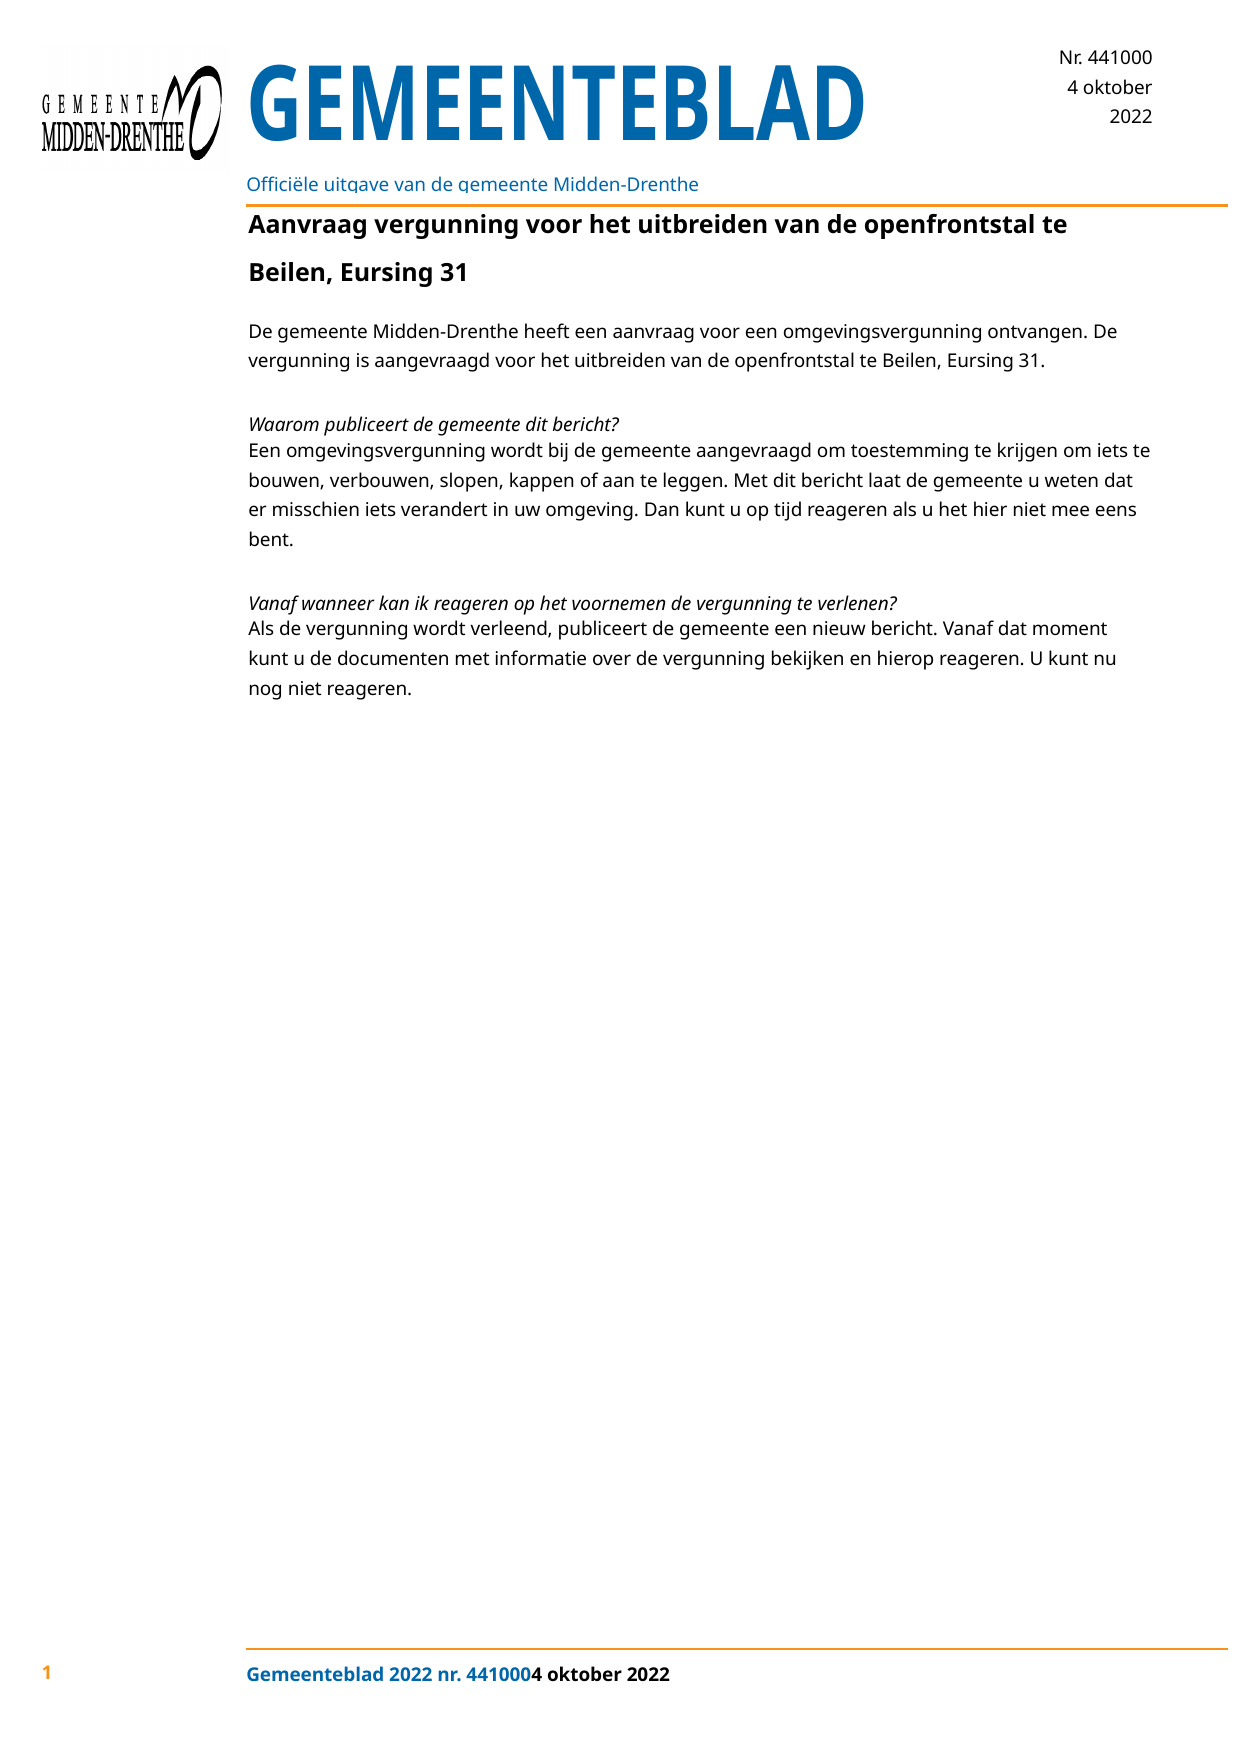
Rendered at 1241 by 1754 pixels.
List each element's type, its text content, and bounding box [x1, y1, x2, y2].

text Als de vergunning wordt verleend, publiceert de gemeente een nieuw bericht. Vanaf dat moment kunt u de documenten met informatie over de vergunning bekijken en hierop reageren. U kunt nu nog niet reageren. [248, 616, 1152, 701]
text Waarom publiceert de gemeente dit bericht? [248, 411, 1152, 437]
picture [41, 47, 231, 172]
text Aanvraag vergunning voor het uitbreiden van de openfrontstal te Beilen, Eursing 31 [248, 207, 1152, 288]
text De gemeente Midden-Drenthe heeft een aanvraag voor een omgevingsvergunning ontvangen. De vergunning is aangevraagd voor het uitbreiden van de openfrontstal te Beilen, Eursing 31. [248, 318, 1152, 373]
text Vanaf wanneer kan ik reageren op het voornemen de vergunning te verlenen? [248, 590, 1152, 616]
text Een omgevingsvergunning wordt bij de gemeente aangevraagd om toestemming te krijgen om iets te bouwen, verbouwen, slopen, kappen of aan te leggen. Met dit bericht laat de gemeente u weten dat er misschien iets verandert in uw omgeving. Dan kunt u op tijd reageren als u het hier niet mee eens bent. [248, 437, 1152, 552]
